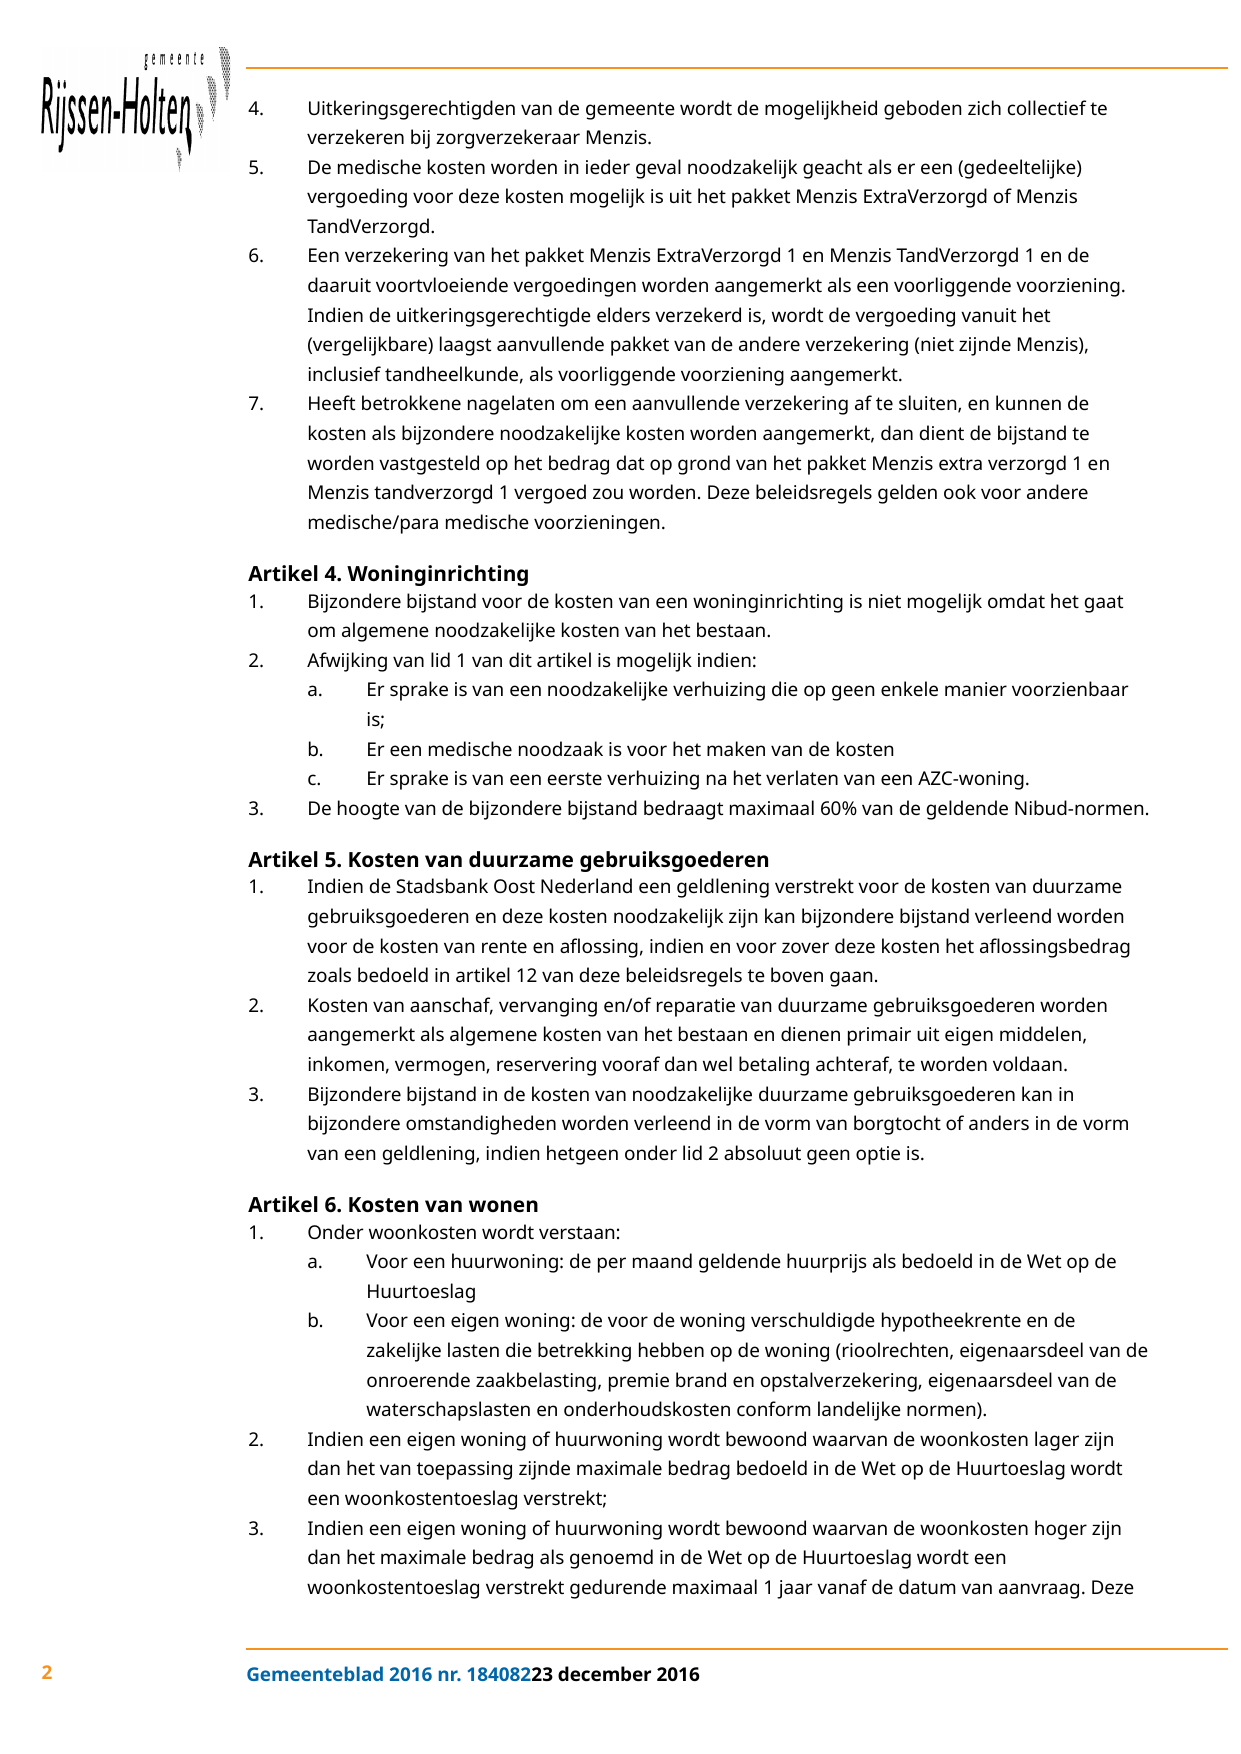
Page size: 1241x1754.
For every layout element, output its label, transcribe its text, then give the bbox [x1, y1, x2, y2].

list De medische kosten worden in ieder geval noodzakelijk geacht als er een (gedeeltelijke) vergoeding voor deze kosten mogelijk is uit het pakket Menzis ExtraVerzorgd of Menzis TandVerzorgd. [248, 154, 1152, 239]
text Artikel 6. Kosten van wonen [248, 1190, 1152, 1219]
list Afwijking van lid 1 van dit artikel is mogelijk indien: [248, 647, 1152, 673]
list Een verzekering van het pakket Menzis ExtraVerzorgd 1 en Menzis TandVerzorgd 1 en de daaruit voortvloeiende vergoedingen worden aangemerkt als een voorliggende voorziening. Indien de uitkeringsgerechtigde elders verzekerd is, wordt de vergoeding vanuit het (vergelijkbare) laagst aanvullende pakket van de andere verzekering (niet zijnde Menzis), inclusief tandheelkunde, als voorliggende voorziening aangemerkt. [248, 243, 1152, 387]
list Indien een eigen woning of huurwoning wordt bewoond waarvan de woonkosten hoger zijn dan het maximale bedrag als genoemd in de Wet op de Huurtoeslag wordt een woonkostentoeslag verstrekt gedurende maximaal 1 jaar vanaf de datum van aanvraag. Deze [248, 1515, 1152, 1599]
list Onder woonkosten wordt verstaan: [248, 1219, 1152, 1244]
text Artikel 5. Kosten van duurzame gebruiksgoederen [248, 845, 1152, 874]
list Bijzondere bijstand in de kosten van noodzakelijke duurzame gebruiksgoederen kan in bijzondere omstandigheden worden verleend in de vorm van borgtocht of anders in de vorm van een geldlening, indien hetgeen onder lid 2 absoluut geen optie is. [248, 1081, 1152, 1166]
picture [41, 47, 231, 172]
list Indien de Stadsbank Oost Nederland een geldlening verstrekt voor de kosten van duurzame gebruiksgoederen en deze kosten noodzakelijk zijn kan bijzondere bijstand verleend worden voor de kosten van rente en aflossing, indien en voor zover deze kosten het aflossingsbedrag zoals bedoeld in artikel 12 van deze beleidsregels te boven gaan. [248, 874, 1152, 988]
list Uitkeringsgerechtigden van de gemeente wordt de mogelijkheid geboden zich collectief te verzekeren bij zorgverzekeraar Menzis. [248, 95, 1152, 150]
list Er een medische noodzaak is voor het maken van de kosten [307, 736, 1152, 761]
list Voor een eigen woning: de voor de woning verschuldigde hypotheekrente en de zakelijke lasten die betrekking hebben op de woning (rioolrechten, eigenaarsdeel van de onroerende zaakbelasting, premie brand en opstalverzekering, eigenaarsdeel van de waterschapslasten en onderhoudskosten conform landelijke normen). [307, 1308, 1152, 1422]
list Indien een eigen woning of huurwoning wordt bewoond waarvan de woonkosten lager zijn dan het van toepassing zijnde maximale bedrag bedoeld in de Wet op de Huurtoeslag wordt een woonkostentoeslag verstrekt; [248, 1426, 1152, 1511]
list Kosten van aanschaf, vervanging en/of reparatie van duurzame gebruiksgoederen worden aangemerkt als algemene kosten van het bestaan en dienen primair uit eigen middelen, inkomen, vermogen, reservering vooraf dan wel betaling achteraf, te worden voldaan. [248, 992, 1152, 1077]
list Voor een huurwoning: de per maand geldende huurprijs als bedoeld in de Wet op de Huurtoeslag [307, 1248, 1152, 1304]
list Bijzondere bijstand voor de kosten van een woninginrichting is niet mogelijk omdat het gaat om algemene noodzakelijke kosten van het bestaan. [248, 588, 1152, 643]
list Er sprake is van een eerste verhuizing na het verlaten van een AZC-woning. [307, 765, 1152, 791]
list Er sprake is van een noodzakelijke verhuizing die op geen enkele manier voorzienbaar is; [307, 677, 1152, 732]
list Heeft betrokkene nagelaten om een aanvullende verzekering af te sluiten, en kunnen de kosten als bijzondere noodzakelijke kosten worden aangemerkt, dan dient de bijstand te worden vastgesteld op het bedrag dat op grond van het pakket Menzis extra verzorgd 1 en Menzis tandverzorgd 1 vergoed zou worden. Deze beleidsregels gelden ook voor andere medische/para medische voorzieningen. [248, 391, 1152, 535]
text Artikel 4. Woninginrichting [248, 559, 1152, 588]
list De hoogte van de bijzondere bijstand bedraagt maximaal 60% van de geldende Nibud-normen. [248, 795, 1152, 821]
